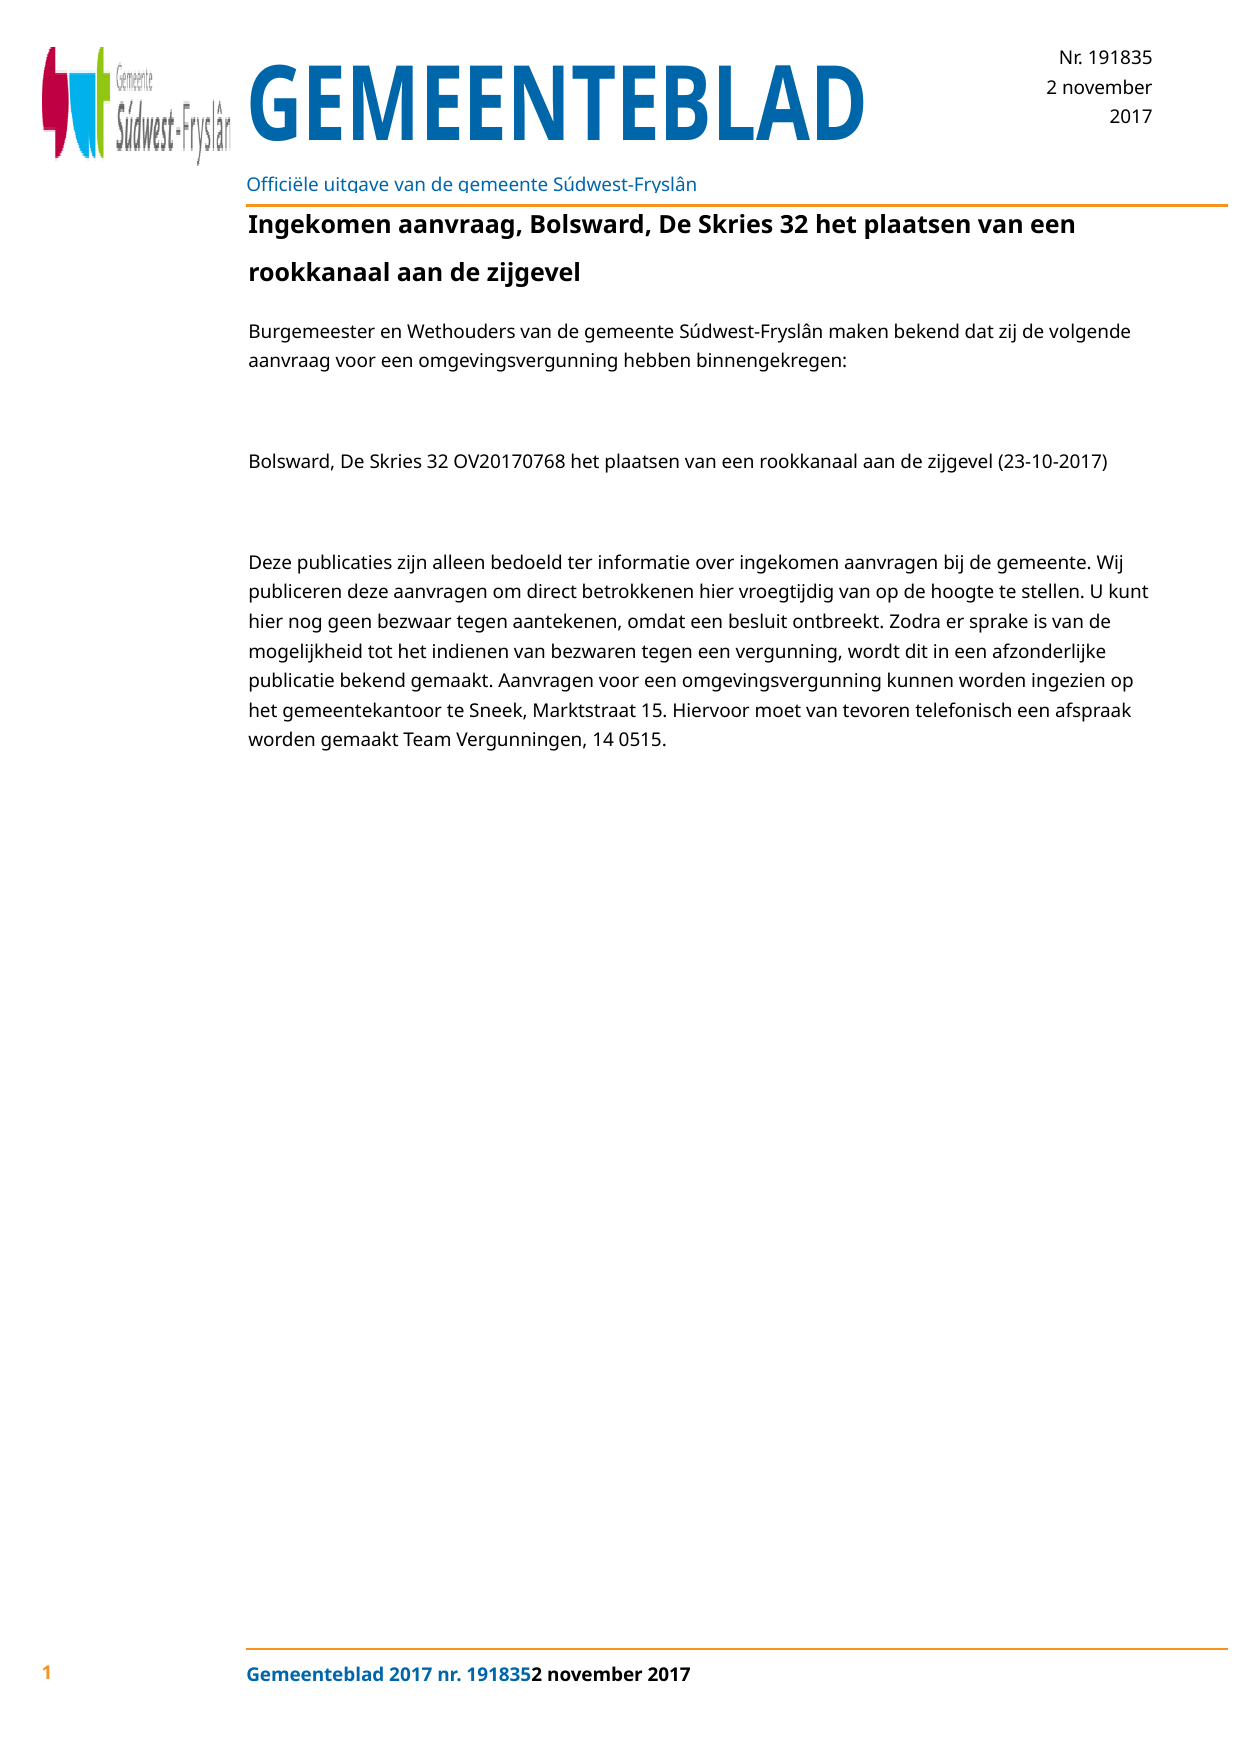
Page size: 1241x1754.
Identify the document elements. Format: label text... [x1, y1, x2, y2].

text Bolsward, De Skries 32 OV20170768 het plaatsen van een rookkanaal aan de zijgevel (23-10-2017) [248, 448, 1152, 474]
text Deze publicaties zijn alleen bedoeld ter informatie over ingekomen aanvragen bij de gemeente. Wij publiceren deze aanvragen om direct betrokkenen hier vroegtijdig van op de hoogte te stellen. U kunt hier nog geen bezwaar tegen aantekenen, omdat een besluit ontbreekt. Zodra er sprake is van de mogelijkheid tot het indienen van bezwaren tegen een vergunning, wordt dit in een afzonderlijke publicatie bekend gemaakt. Aanvragen voor een omgevingsvergunning kunnen worden ingezien op het gemeentekantoor te Sneek, Marktstraat 15. Hiervoor moet van tevoren telefonisch een afspraak worden gemaakt Team Vergunningen, 14 0515. [248, 549, 1152, 752]
picture [41, 47, 231, 172]
text Ingekomen aanvraag, Bolsward, De Skries 32 het plaatsen van een rookkanaal aan de zijgevel [248, 207, 1152, 288]
text Burgemeester en Wethouders van de gemeente Súdwest-Fryslân maken bekend dat zij de volgende aanvraag voor een omgevingsvergunning hebben binnengekregen: [248, 318, 1152, 373]
